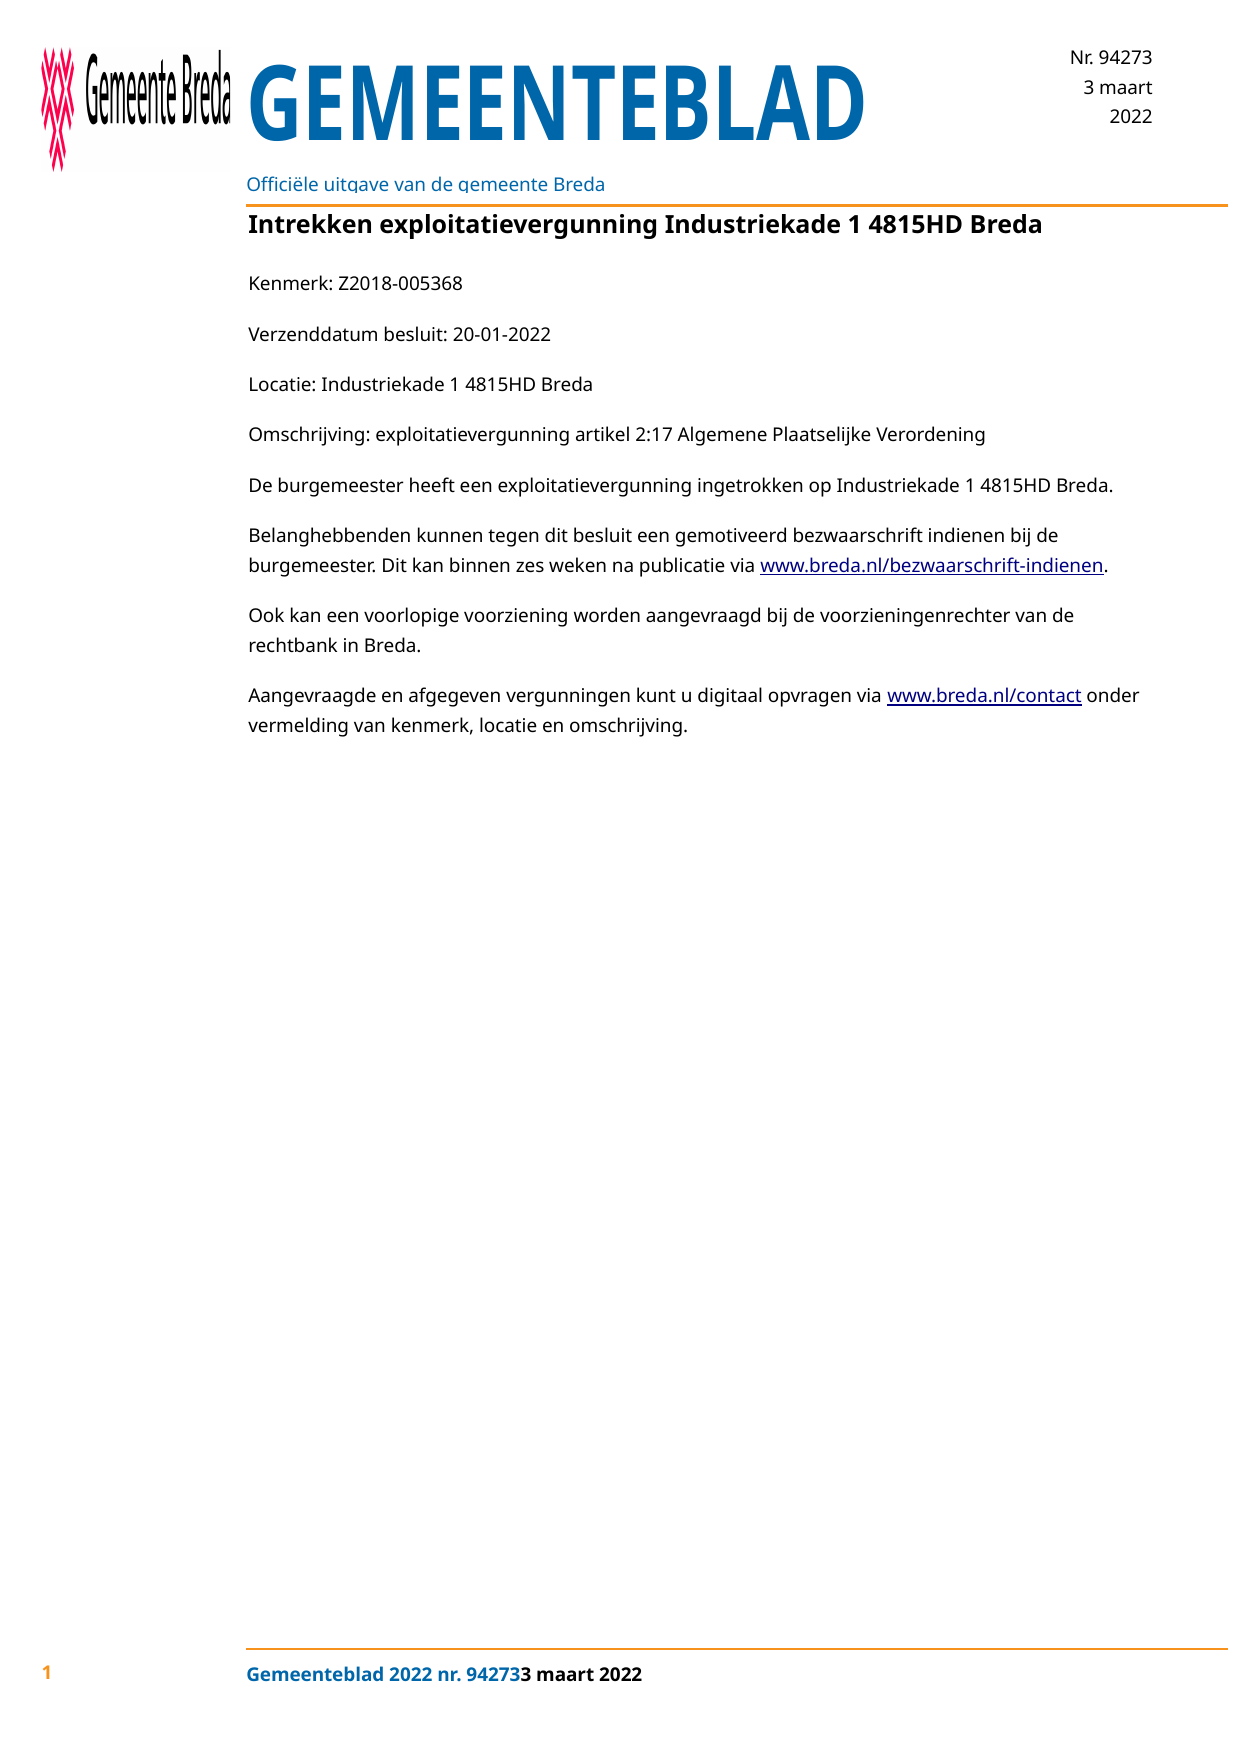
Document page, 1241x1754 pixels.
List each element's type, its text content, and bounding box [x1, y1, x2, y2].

text Locatie: Industriekade 1 4815HD Breda [248, 371, 1152, 397]
text Kenmerk: Z2018-005368 [248, 270, 1152, 296]
text Omschrijving: exploitatievergunning artikel 2:17 Algemene Plaatselijke Verordening [248, 422, 1152, 447]
text Ook kan een voorlopige voorziening worden aangevraagd bij de voorzieningenrechter van de rechtbank in Breda. [248, 602, 1152, 658]
text Intrekken exploitatievergunning Industriekade 1 4815HD Breda [248, 207, 1152, 241]
text Belanghebbenden kunnen tegen dit besluit een gemotiveerd bezwaarschrift indienen bij de burgemeester. Dit kan binnen zes weken na publicatie via www.breda.nl/bezwaarschrift-indienen. [248, 522, 1152, 578]
text Aangevraagde en afgegeven vergunningen kunt u digitaal opvragen via www.breda.nl/contact onder vermelding van kenmerk, locatie en omschrijving. [248, 682, 1152, 738]
text Verzenddatum besluit: 20-01-2022 [248, 321, 1152, 346]
text De burgemeester heeft een exploitatievergunning ingetrokken op Industriekade 1 4815HD Breda. [248, 472, 1152, 498]
picture [41, 47, 231, 172]
